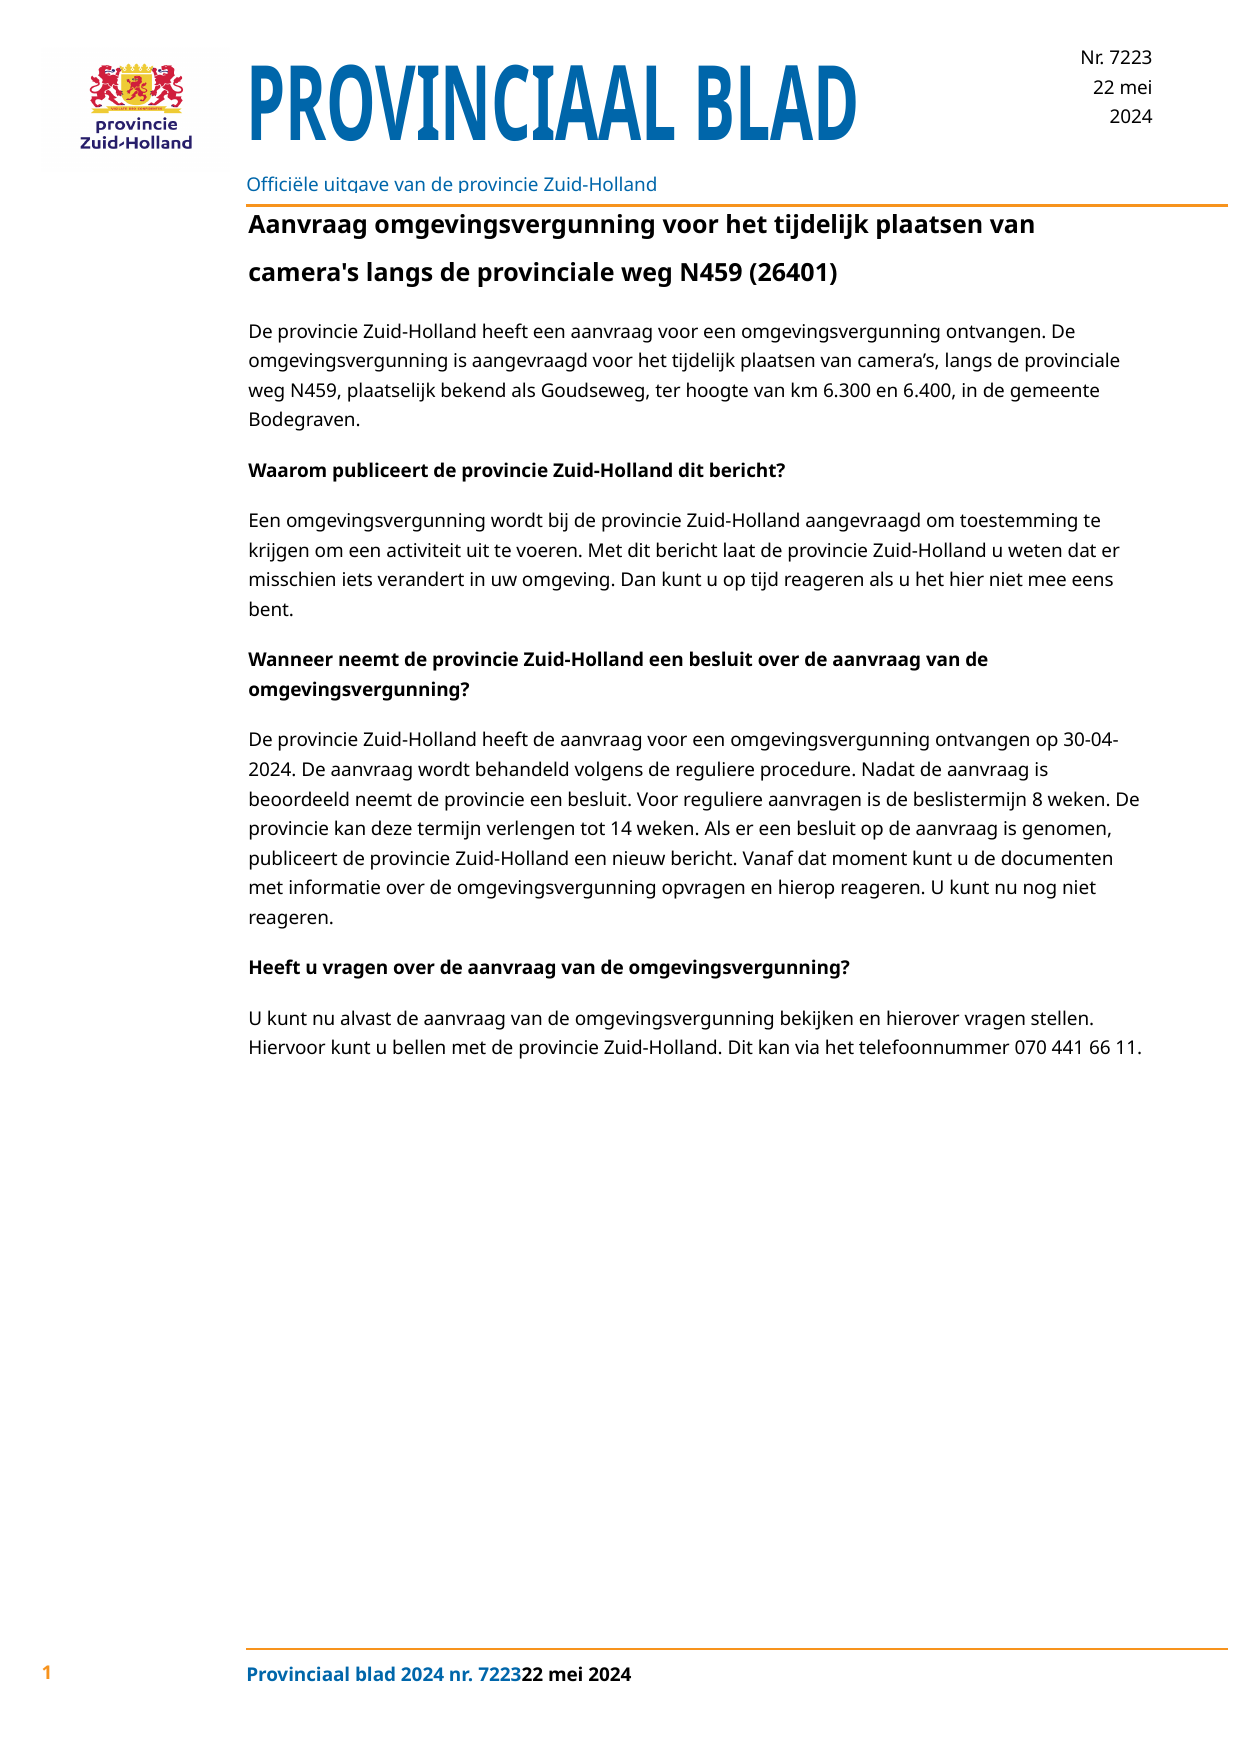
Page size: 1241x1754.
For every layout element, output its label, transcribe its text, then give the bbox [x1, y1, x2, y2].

text Een omgevingsvergunning wordt bij de provincie Zuid-Holland aangevraagd om toestemming te krijgen om een activiteit uit te voeren. Met dit bericht laat de provincie Zuid-Holland u weten dat er misschien iets verandert in uw omgeving. Dan kunt u op tijd reageren als u het hier niet mee eens bent. [248, 507, 1152, 622]
text Aanvraag omgevingsvergunning voor het tijdelijk plaatsen van camera's langs de provinciale weg N459 (26401) [248, 207, 1152, 288]
text U kunt nu alvast de aanvraag van de omgevingsvergunning bekijken en hierover vragen stellen. Hiervoor kunt u bellen met de provincie Zuid-Holland. Dit kan via het telefoonnummer 070 441 66 11. [248, 1005, 1152, 1060]
text Heeft u vragen over de aanvraag van de omgevingsvergunning? [248, 954, 1152, 980]
text De provincie Zuid-Holland heeft de aanvraag voor een omgevingsvergunning ontvangen op 30-04-2024. De aanvraag wordt behandeld volgens de reguliere procedure. Nadat de aanvraag is beoordeeld neemt de provincie een besluit. Voor reguliere aanvragen is de beslistermijn 8 weken. De provincie kan deze termijn verlengen tot 14 weken. Als er een besluit op de aanvraag is genomen, publiceert de provincie Zuid-Holland een nieuw bericht. Vanaf dat moment kunt u de documenten met informatie over de omgevingsvergunning opvragen en hierop reageren. U kunt nu nog niet reageren. [248, 727, 1152, 930]
text Waarom publiceert de provincie Zuid-Holland dit bericht? [248, 457, 1152, 483]
text De provincie Zuid-Holland heeft een aanvraag voor een omgevingsvergunning ontvangen. De omgevingsvergunning is aangevraagd voor het tijdelijk plaatsen van camera’s, langs de provinciale weg N459, plaatselijk bekend als Goudseweg, ter hoogte van km 6.300 en 6.400, in de gemeente Bodegraven. [248, 318, 1152, 432]
text Wanneer neemt de provincie Zuid-Holland een besluit over de aanvraag van de omgevingsvergunning? [248, 647, 1152, 702]
picture [41, 47, 231, 172]
